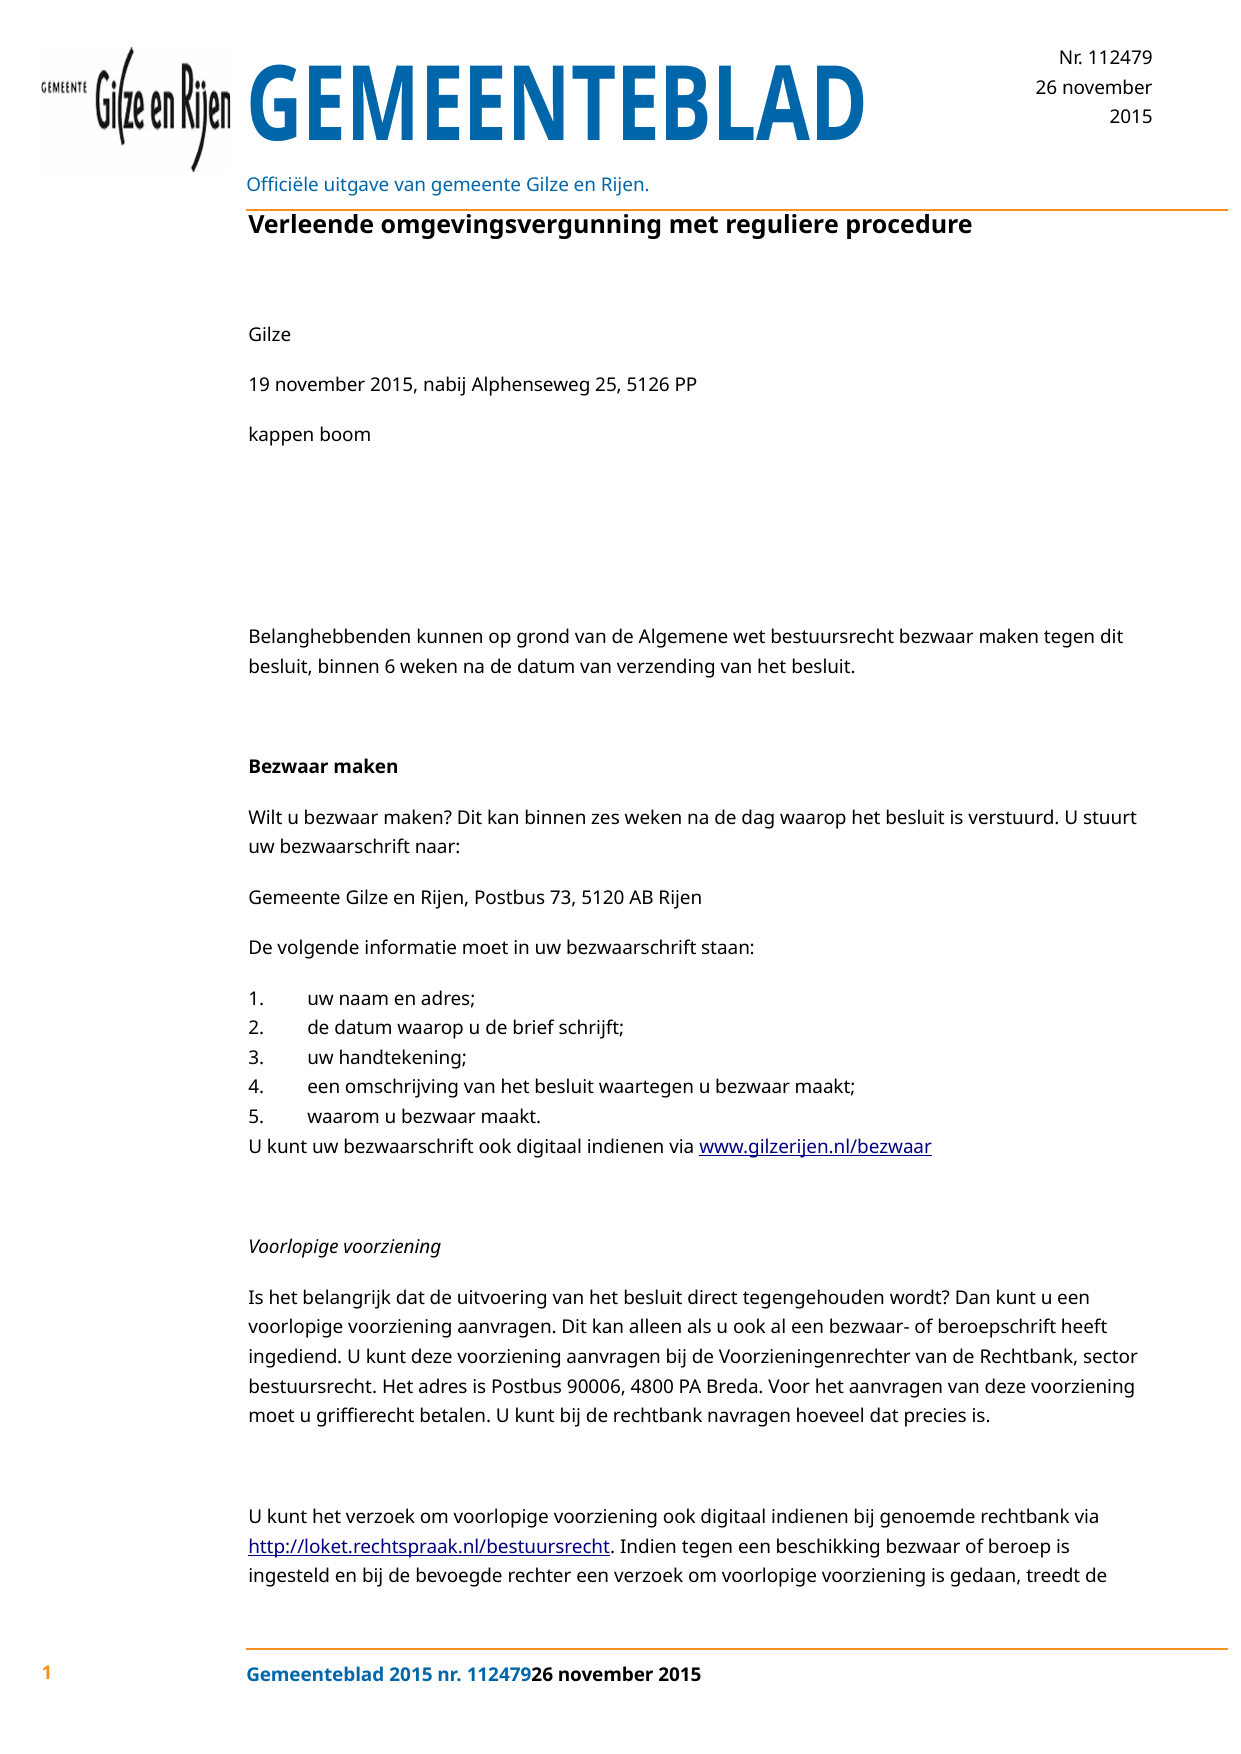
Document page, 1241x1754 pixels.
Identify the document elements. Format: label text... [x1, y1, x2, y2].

list de datum waarop u de brief schrijft; [248, 1014, 1152, 1040]
list waarom u bezwaar maakt. [248, 1103, 1152, 1129]
list een omschrijving van het besluit waartegen u bezwaar maakt; [248, 1074, 1152, 1099]
text Wilt u bezwaar maken? Dit kan binnen zes weken na de dag waarop het besluit is verstuurd. U stuurt uw bezwaarschrift naar: [248, 804, 1152, 859]
picture [41, 47, 231, 172]
text Is het belangrijk dat de uitvoering van het besluit direct tegengehouden wordt? Dan kunt u een voorlopige voorziening aanvragen. Dit kan alleen als u ook al een bezwaar- of beroepschrift heeft ingediend. U kunt deze voorziening aanvragen bij de Voorzieningenrechter van de Rechtbank, sector bestuursrecht. Het adres is Postbus 90006, 4800 PA Breda. Voor het aanvragen van deze voorziening moet u griffierecht betalen. U kunt bij de rechtbank navragen hoeveel dat precies is. [248, 1284, 1152, 1428]
text U kunt het verzoek om voorlopige voorziening ook digitaal indienen bij genoemde rechtbank via http://loket.rechtspraak.nl/bestuursrecht. Indien tegen een beschikking bezwaar of beroep is ingesteld en bij de bevoegde rechter een verzoek om voorlopige voorziening is gedaan, treedt de [248, 1503, 1152, 1588]
text 19 november 2015, nabij Alphenseweg 25, 5126 PP [248, 371, 1152, 397]
text Verleende omgevingsvergunning met reguliere procedure [248, 211, 1152, 241]
text U kunt uw bezwaarschrift ook digitaal indienen via www.gilzerijen.nl/bezwaar [248, 1133, 1152, 1158]
text Belanghebbenden kunnen op grond van de Algemene wet bestuursrecht bezwaar maken tegen dit besluit, binnen 6 weken na de datum van verzending van het besluit. [248, 623, 1152, 678]
text De volgende informatie moet in uw bezwaarschrift staan: [248, 934, 1152, 960]
text Voorlopige voorziening [248, 1234, 1152, 1259]
text Bezwaar maken [248, 754, 1152, 779]
list uw handtekening; [248, 1044, 1152, 1070]
list uw naam en adres; [248, 985, 1152, 1011]
text Gemeente Gilze en Rijen, Postbus 73, 5120 AB Rijen [248, 884, 1152, 910]
text kappen boom [248, 422, 1152, 447]
text Gilze [248, 321, 1152, 346]
